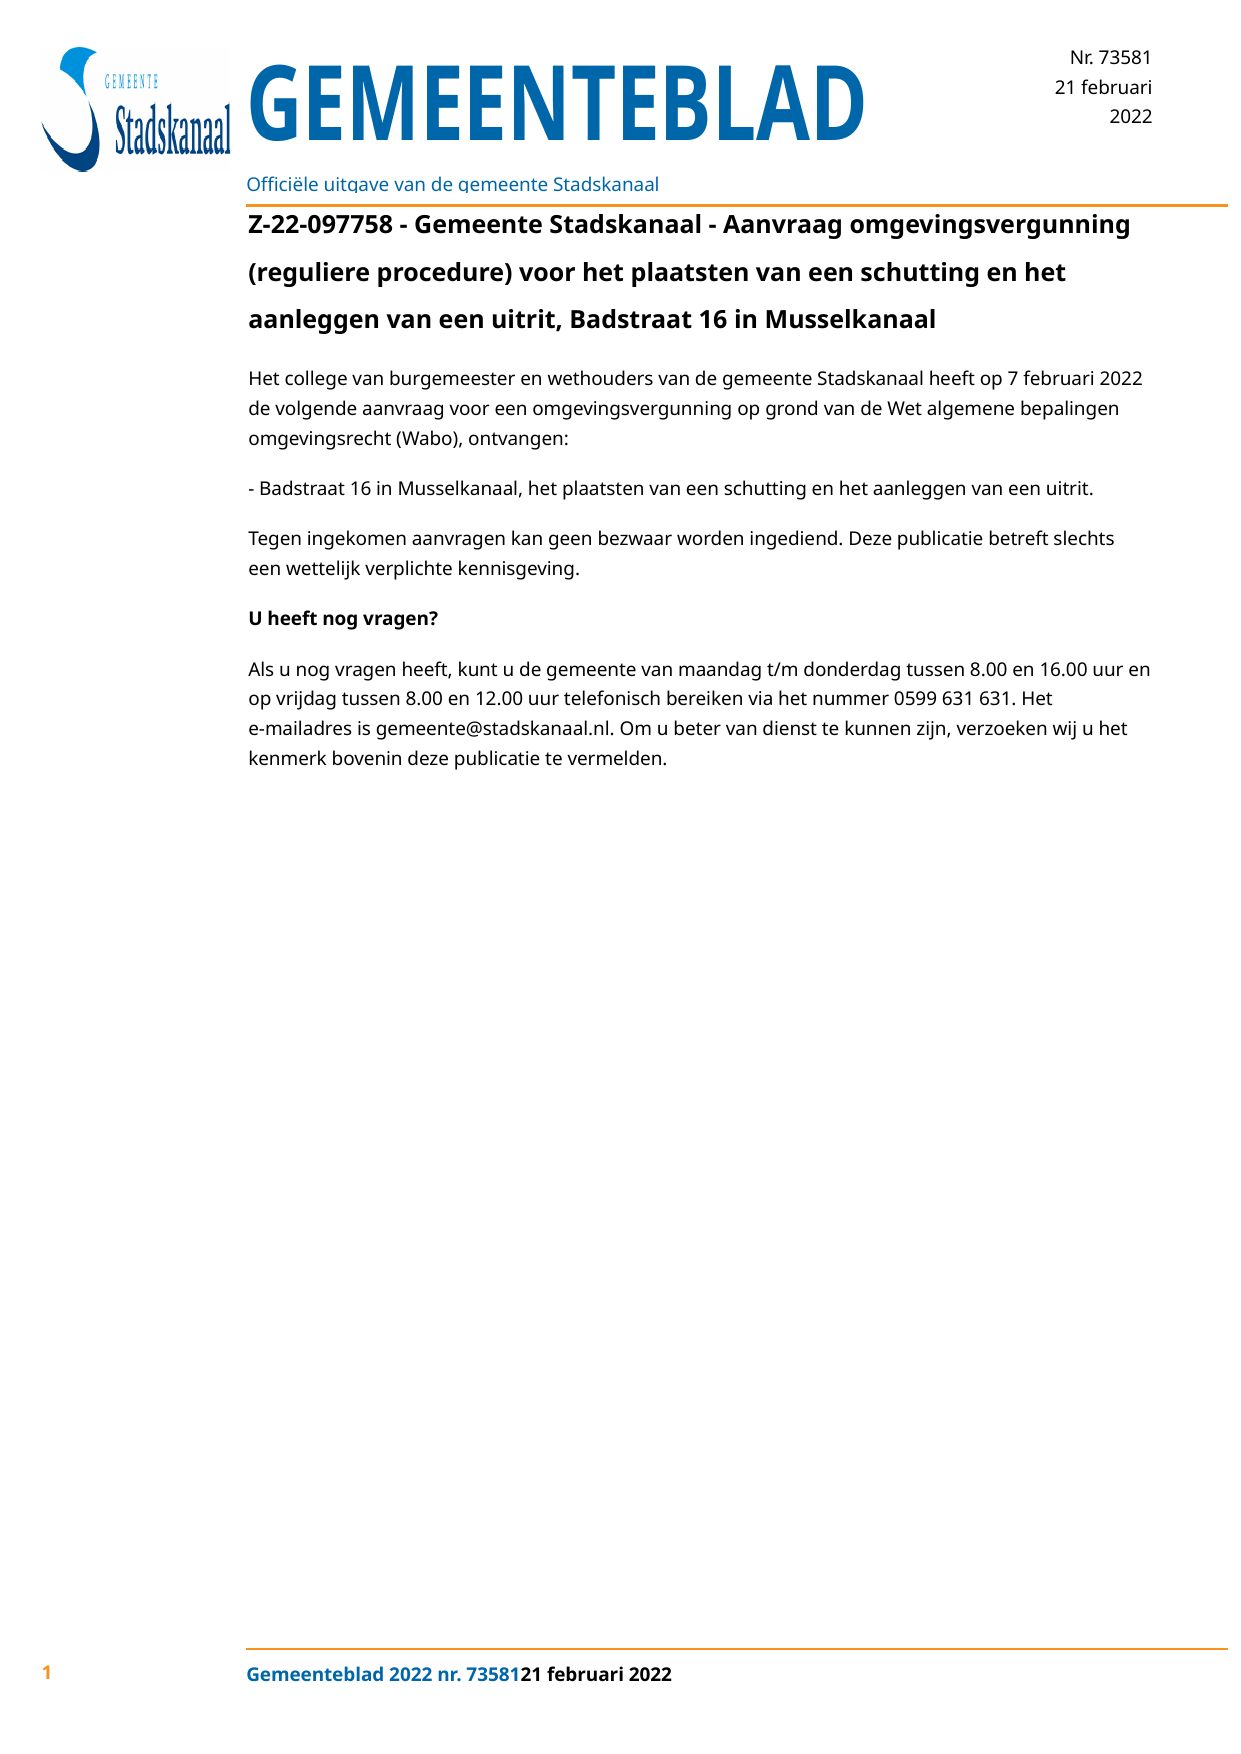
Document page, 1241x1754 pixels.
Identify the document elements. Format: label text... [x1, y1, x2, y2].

text U heeft nog vragen? [248, 606, 1152, 631]
picture [41, 47, 231, 172]
text Tegen ingekomen aanvragen kan geen bezwaar worden ingediend. Deze publicatie betreft slechts een wettelijk verplichte kennisgeving. [248, 526, 1152, 581]
text Z-22-097758 - Gemeente Stadskanaal - Aanvraag omgevingsvergunning (reguliere procedure) voor het plaatsten van een schutting en het aanleggen van een uitrit, Badstraat 16 in Musselkanaal [248, 207, 1152, 336]
text Als u nog vragen heeft, kunt u de gemeente van maandag t/m donderdag tussen 8.00 en 16.00 uur en op vrijdag tussen 8.00 en 12.00 uur telefonisch bereiken via het nummer 0599 631 631. Het e‑mailadres is gemeente@stadskanaal.nl. Om u beter van dienst te kunnen zijn, verzoeken wij u het kenmerk bovenin deze publicatie te vermelden. [248, 656, 1152, 770]
text - Badstraat 16 in Musselkanaal, het plaatsten van een schutting en het aanleggen van een uitrit. [248, 475, 1152, 501]
text Het college van burgemeester en wethouders van de gemeente Stadskanaal heeft op 7 februari 2022 de volgende aanvraag voor een omgevingsvergunning op grond van de Wet algemene bepalingen omgevingsrecht (Wabo), ontvangen: [248, 366, 1152, 450]
